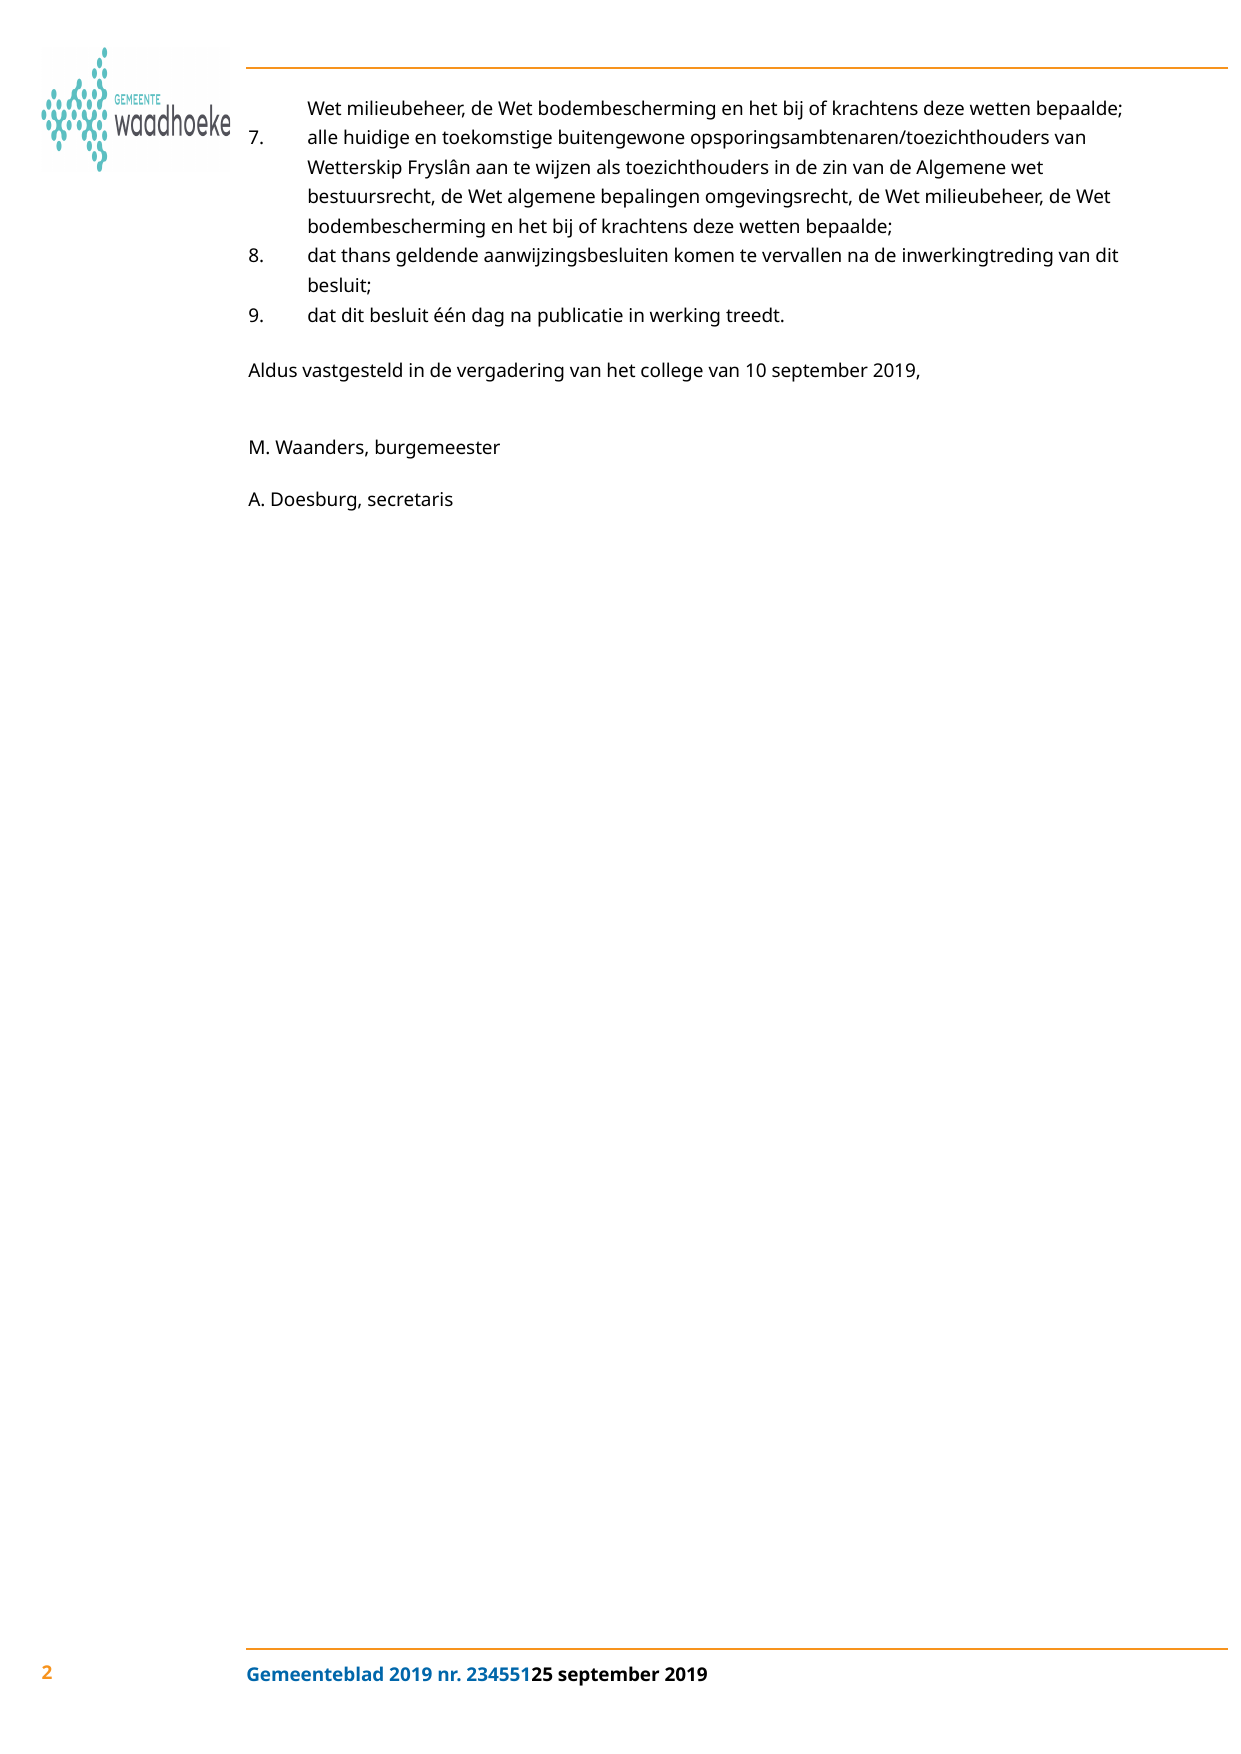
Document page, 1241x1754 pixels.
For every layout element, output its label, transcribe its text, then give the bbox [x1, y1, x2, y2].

list Wet milieubeheer, de Wet bodembescherming en het bij of krachtens deze wetten bepaalde; [248, 95, 1152, 121]
list alle huidige en toekomstige buitengewone opsporingsambtenaren/toezichthouders van Wetterskip Fryslân aan te wijzen als toezichthouders in de zin van de Algemene wet bestuursrecht, de Wet algemene bepalingen omgevingsrecht, de Wet milieubeheer, de Wet bodembescherming en het bij of krachtens deze wetten bepaalde; [248, 124, 1152, 239]
picture [41, 47, 231, 172]
text A. Doesburg, secretaris [248, 486, 1152, 512]
list dat thans geldende aanwijzingsbesluiten komen te vervallen na de inwerkingtreding van dit besluit; [248, 243, 1152, 298]
list dat dit besluit één dag na publicatie in werking treedt. [248, 302, 1152, 328]
text Aldus vastgesteld in de vergadering van het college van 10 september 2019, [248, 357, 1152, 383]
text M. Waanders, burgemeester [248, 434, 1152, 460]
